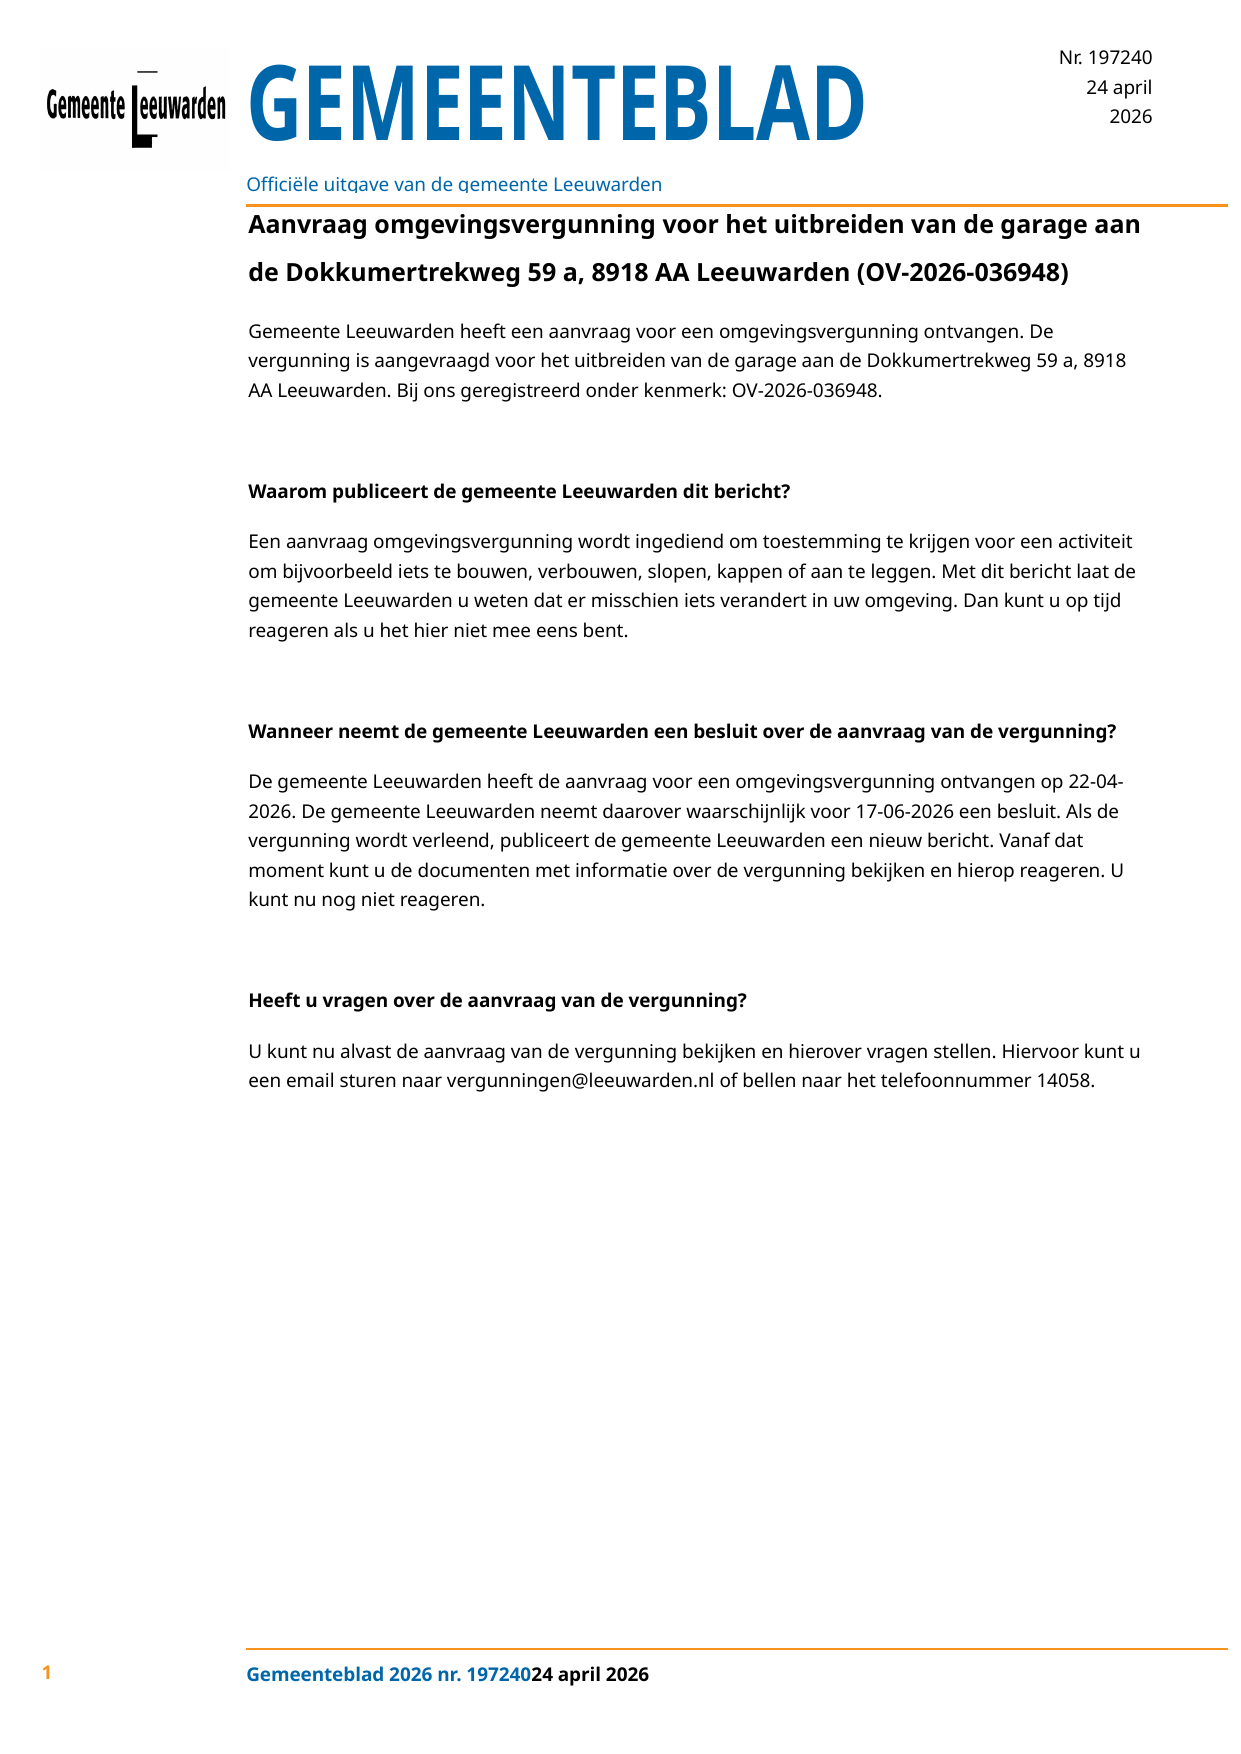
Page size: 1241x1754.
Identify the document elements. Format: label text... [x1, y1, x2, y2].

text Wanneer neemt de gemeente Leeuwarden een besluit over de aanvraag van de vergunning? [248, 718, 1152, 744]
picture [41, 47, 231, 172]
text Heeft u vragen over de aanvraag van de vergunning? [248, 987, 1152, 1013]
text U kunt nu alvast de aanvraag van de vergunning bekijken en hierover vragen stellen. Hiervoor kunt u een email sturen naar vergunningen@leeuwarden.nl of bellen naar het telefoonnummer 14058. [248, 1038, 1152, 1093]
text Waarom publiceert de gemeente Leeuwarden dit bericht? [248, 478, 1152, 504]
text Aanvraag omgevingsvergunning voor het uitbreiden van de garage aan de Dokkumertrekweg 59 a, 8918 AA Leeuwarden (OV-2026-036948) [248, 207, 1152, 288]
text Een aanvraag omgevingsvergunning wordt ingediend om toestemming te krijgen voor een activiteit om bijvoorbeeld iets te bouwen, verbouwen, slopen, kappen of aan te leggen. Met dit bericht laat de gemeente Leeuwarden u weten dat er misschien iets verandert in uw omgeving. Dan kunt u op tijd reageren als u het hier niet mee eens bent. [248, 528, 1152, 643]
text De gemeente Leeuwarden heeft de aanvraag voor een omgevingsvergunning ontvangen op 22-04-2026. De gemeente Leeuwarden neemt daarover waarschijnlijk voor 17-06-2026 een besluit. Als de vergunning wordt verleend, publiceert de gemeente Leeuwarden een nieuw bericht. Vanaf dat moment kunt u de documenten met informatie over de vergunning bekijken en hierop reageren. U kunt nu nog niet reageren. [248, 768, 1152, 912]
text Gemeente Leeuwarden heeft een aanvraag voor een omgevingsvergunning ontvangen. De vergunning is aangevraagd voor het uitbreiden van de garage aan de Dokkumertrekweg 59 a, 8918 AA Leeuwarden. Bij ons geregistreerd onder kenmerk: OV-2026-036948. [248, 318, 1152, 403]
